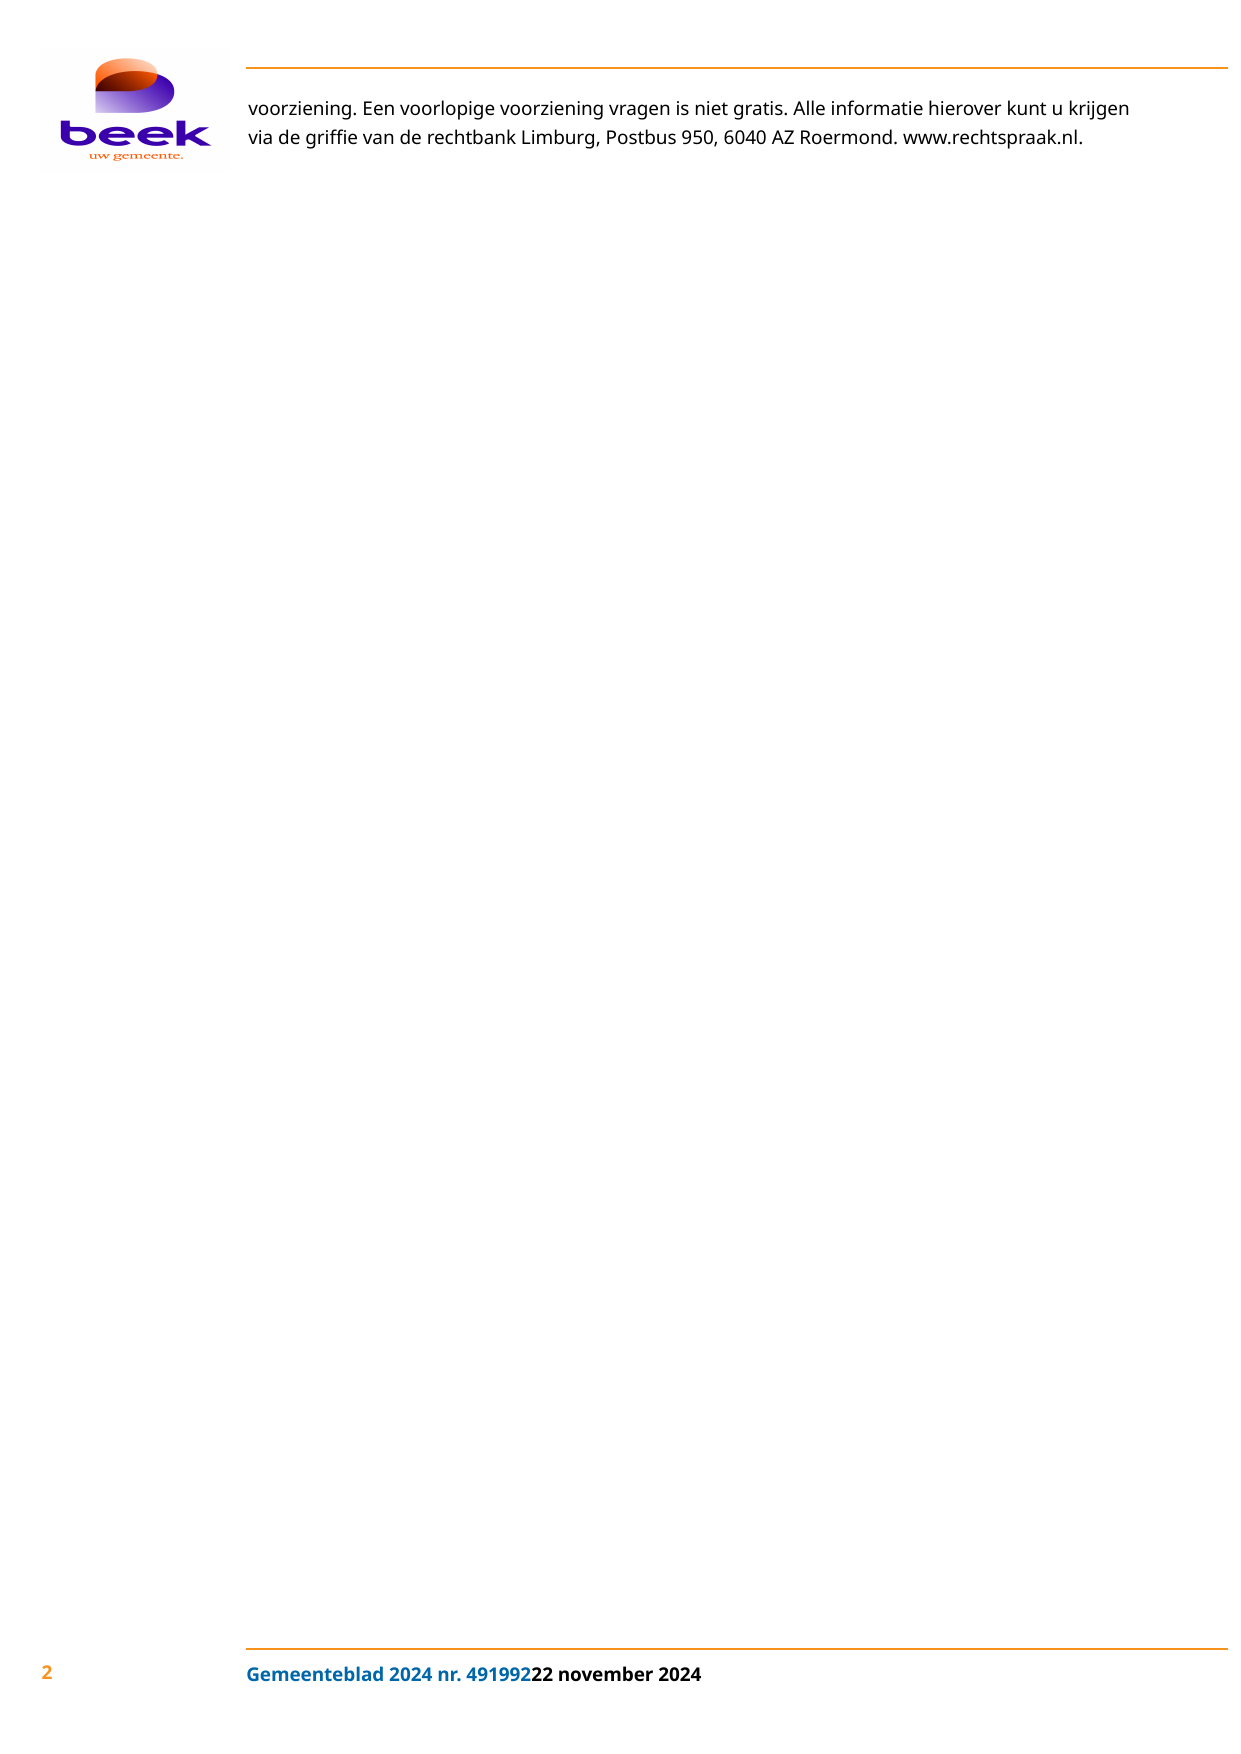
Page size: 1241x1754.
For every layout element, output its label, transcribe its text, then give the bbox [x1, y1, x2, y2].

text voorziening. Een voorlopige voorziening vragen is niet gratis. Alle informatie hierover kunt u krijgen via de griffie van de rechtbank Limburg, Postbus 950, 6040 AZ Roermond. www.rechtspraak.nl. [248, 95, 1152, 150]
picture [41, 47, 231, 172]
